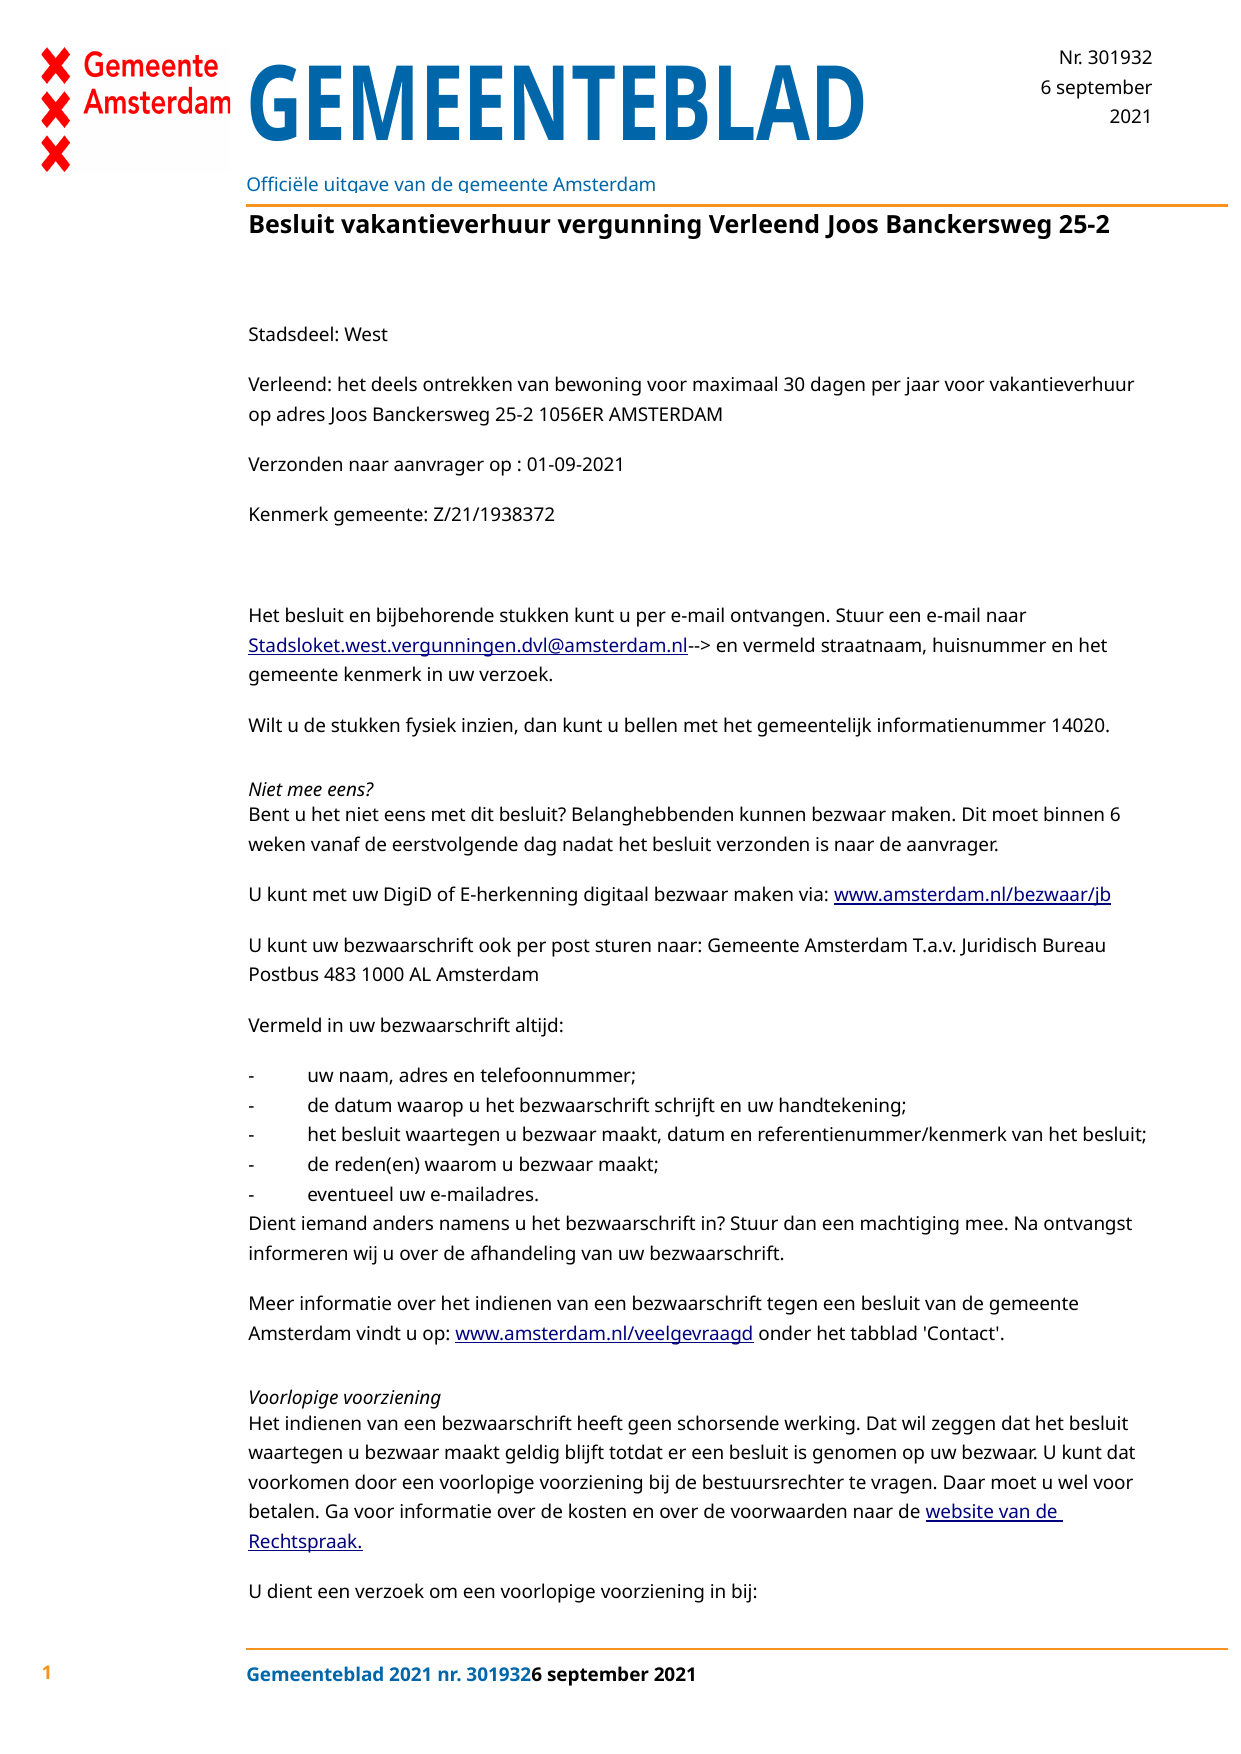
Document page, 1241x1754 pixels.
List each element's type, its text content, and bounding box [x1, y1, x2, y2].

text Stadsdeel: West [248, 321, 1152, 346]
text Meer informatie over het indienen van een bezwaarschrift tegen een besluit van de gemeente Amsterdam vindt u op: www.amsterdam.nl/veelgevraagd onder het tabblad 'Contact'. [248, 1290, 1152, 1346]
text U dient een verzoek om een voorlopige voorziening in bij: [248, 1578, 1152, 1604]
text Vermeld in uw bezwaarschrift altijd: [248, 1012, 1152, 1038]
list de datum waarop u het bezwaarschrift schrijft en uw handtekening; [248, 1092, 1152, 1118]
text Kenmerk gemeente: Z/21/1938372 [248, 502, 1152, 527]
list uw naam, adres en telefoonnummer; [248, 1062, 1152, 1088]
text Wilt u de stukken fysiek inzien, dan kunt u bellen met het gemeentelijk informatienummer 14020. [248, 712, 1152, 738]
text Verzonden naar aanvrager op : 01-09-2021 [248, 451, 1152, 477]
text Niet mee eens? [248, 776, 1152, 802]
text U kunt met uw DigiD of E-herkenning digitaal bezwaar maken via: www.amsterdam.nl/bezwaar/jb [248, 882, 1152, 907]
picture [41, 47, 231, 172]
text Het indienen van een bezwaarschrift heeft geen schorsende werking. Dat wil zeggen dat het besluit waartegen u bezwaar maakt geldig blijft totdat er een besluit is genomen op uw bezwaar. U kunt dat voorkomen door een voorlopige voorziening bij de bestuursrechter te vragen. Daar moet u wel voor betalen. Ga voor informatie over de kosten en over de voorwaarden naar de website van de Rechtspraak. [248, 1410, 1152, 1554]
text Verleend: het deels ontrekken van bewoning voor maximaal 30 dagen per jaar voor vakantieverhuur op adres Joos Banckersweg 25-2 1056ER AMSTERDAM [248, 371, 1152, 426]
text U kunt uw bezwaarschrift ook per post sturen naar: Gemeente Amsterdam T.a.v. Juridisch Bureau Postbus 483 1000 AL Amsterdam [248, 932, 1152, 987]
list eventueel uw e-mailadres. [248, 1181, 1152, 1207]
text Voorlopige voorziening [248, 1384, 1152, 1410]
list de reden(en) waarom u bezwaar maakt; [248, 1151, 1152, 1177]
text Het besluit en bijbehorende stukken kunt u per e-mail ontvangen. Stuur een e-mail naar Stadsloket.west.vergunningen.dvl@amsterdam.nl--> en vermeld straatnaam, huisnummer en het gemeente kenmerk in uw verzoek. [248, 602, 1152, 687]
text Besluit vakantieverhuur vergunning Verleend Joos Banckersweg 25-2 [248, 207, 1152, 241]
text Dient iemand anders namens u het bezwaarschrift in? Stuur dan een machtiging mee. Na ontvangst informeren wij u over de afhandeling van uw bezwaarschrift. [248, 1210, 1152, 1266]
text Bent u het niet eens met dit besluit? Belanghebbenden kunnen bezwaar maken. Dit moet binnen 6 weken vanaf de eerstvolgende dag nadat het besluit verzonden is naar de aanvrager. [248, 802, 1152, 857]
list het besluit waartegen u bezwaar maakt, datum en referentienummer/kenmerk van het besluit; [248, 1122, 1152, 1147]
